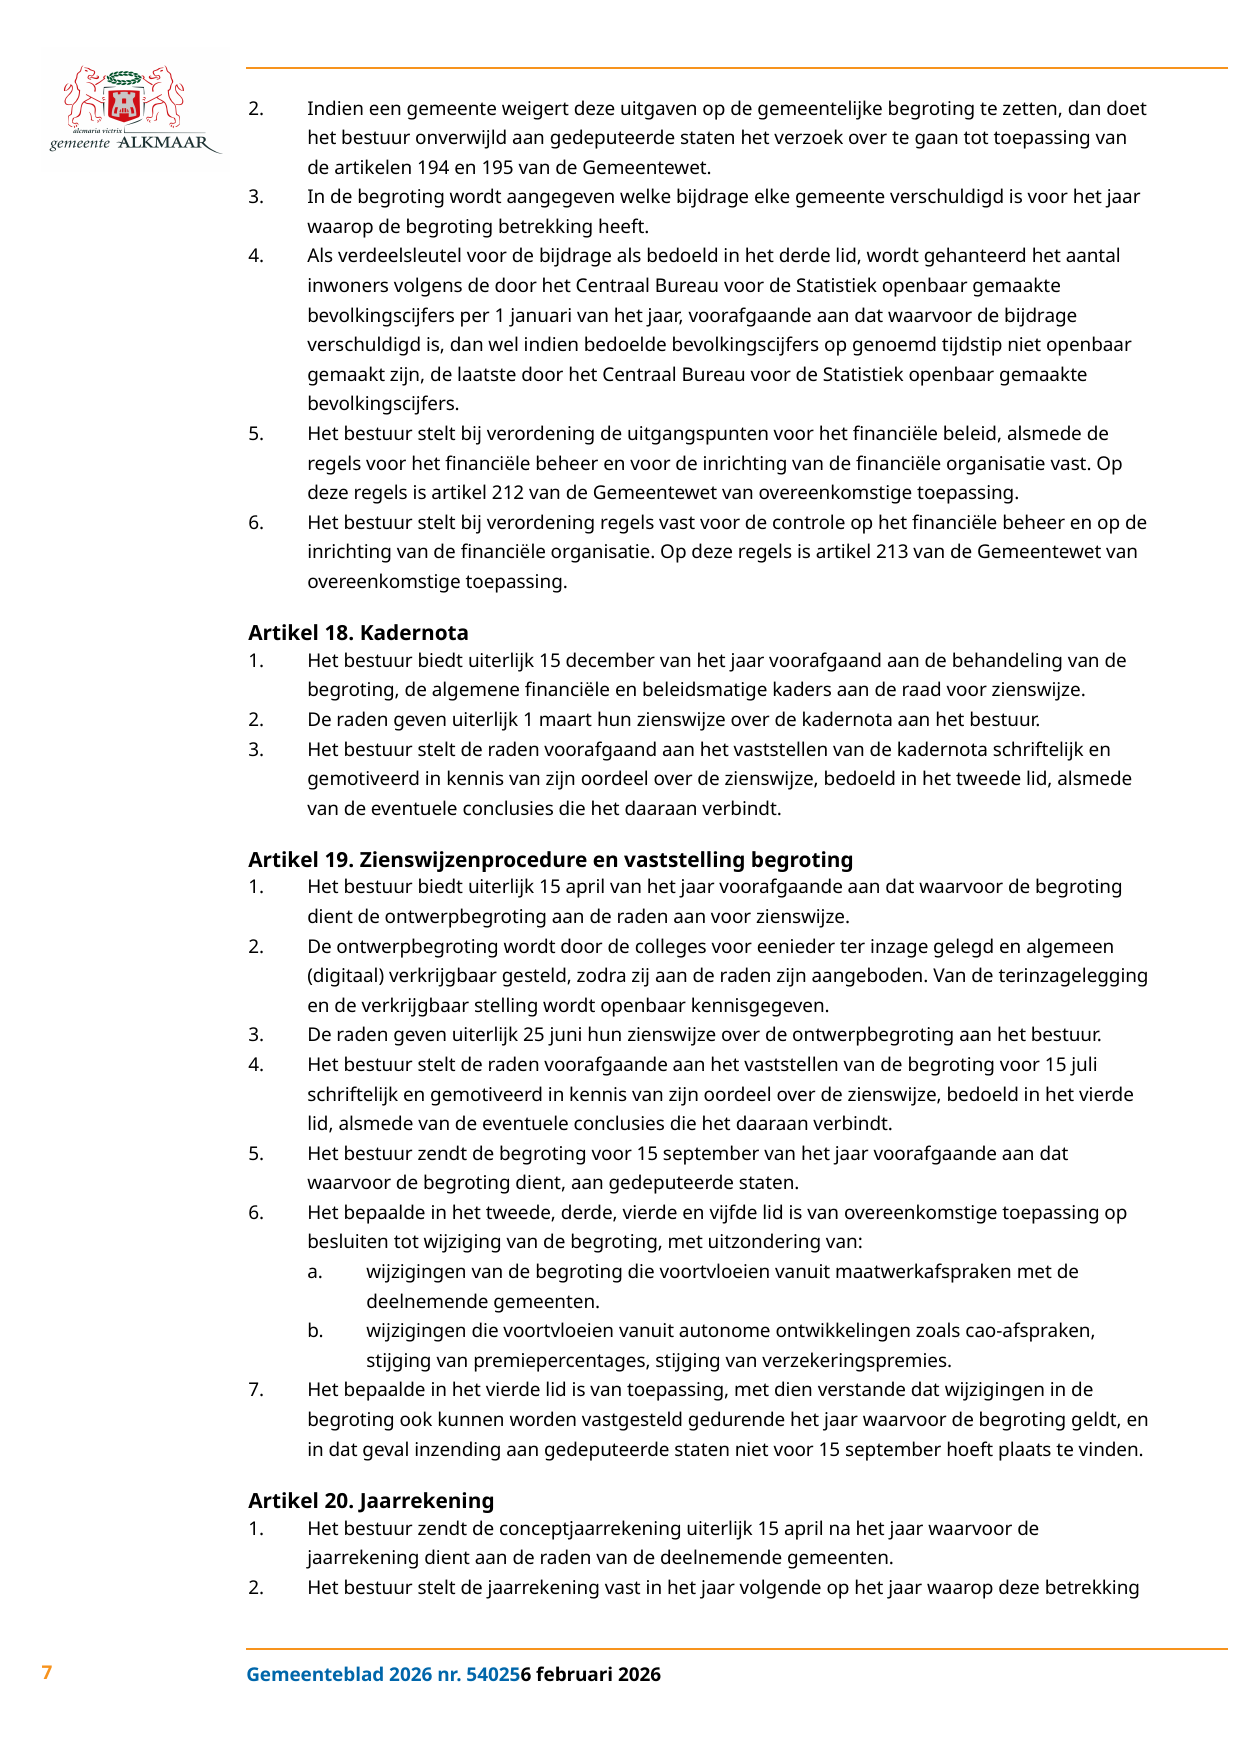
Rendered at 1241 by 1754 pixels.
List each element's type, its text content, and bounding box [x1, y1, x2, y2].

list Het bestuur stelt de raden voorafgaand aan het vaststellen van de kadernota schriftelijk en gemotiveerd in kennis van zijn oordeel over de zienswijze, bedoeld in het tweede lid, alsmede van de eventuele conclusies die het daaraan verbindt. [248, 736, 1152, 821]
list wijzigingen die voortvloeien vanuit autonome ontwikkelingen zoals cao-afspraken, stijging van premiepercentages, stijging van verzekeringspremies. [307, 1317, 1152, 1373]
list Als verdeelsleutel voor de bijdrage als bedoeld in het derde lid, wordt gehanteerd het aantal inwoners volgens de door het Centraal Bureau voor de Statistiek openbaar gemaakte bevolkingscijfers per 1 januari van het jaar, voorafgaande aan dat waarvoor de bijdrage verschuldigd is, dan wel indien bedoelde bevolkingscijfers op genoemd tijdstip niet openbaar gemaakt zijn, de laatste door het Centraal Bureau voor de Statistiek openbaar gemaakte bevolkingscijfers. [248, 243, 1152, 416]
list De raden geven uiterlijk 25 juni hun zienswijze over de ontwerpbegroting aan het bestuur. [248, 1022, 1152, 1047]
list Het bestuur stelt bij verordening regels vast voor de controle op het financiële beheer en op de inrichting van de financiële organisatie. Op deze regels is artikel 213 van de Gemeentewet van overeenkomstige toepassing. [248, 509, 1152, 594]
list Het bepaalde in het vierde lid is van toepassing, met dien verstande dat wijzigingen in de begroting ook kunnen worden vastgesteld gedurende het jaar waarvoor de begroting geldt, en in dat geval inzending aan gedeputeerde staten niet voor 15 september hoeft plaats te vinden. [248, 1377, 1152, 1462]
text Artikel 19. Zienswijzenprocedure en vaststelling begroting [248, 845, 1152, 874]
list Indien een gemeente weigert deze uitgaven op de gemeentelijke begroting te zetten, dan doet het bestuur onverwijld aan gedeputeerde staten het verzoek over te gaan tot toepassing van de artikelen 194 en 195 van de Gemeentewet. [248, 95, 1152, 180]
list Het bestuur stelt de jaarrekening vast in het jaar volgende op het jaar waarop deze betrekking [248, 1574, 1152, 1599]
text Artikel 18. Kadernota [248, 618, 1152, 647]
list Het bestuur stelt de raden voorafgaande aan het vaststellen van de begroting voor 15 juli schriftelijk en gemotiveerd in kennis van zijn oordeel over de zienswijze, bedoeld in het vierde lid, alsmede van de eventuele conclusies die het daaraan verbindt. [248, 1051, 1152, 1136]
list De ontwerpbegroting wordt door de colleges voor eenieder ter inzage gelegd en algemeen (digitaal) verkrijgbaar gesteld, zodra zij aan de raden zijn aangeboden. Van de terinzagelegging en de verkrijgbaar stelling wordt openbaar kennisgegeven. [248, 933, 1152, 1018]
list De raden geven uiterlijk 1 maart hun zienswijze over de kadernota aan het bestuur. [248, 706, 1152, 732]
list Het bestuur biedt uiterlijk 15 april van het jaar voorafgaande aan dat waarvoor de begroting dient de ontwerpbegroting aan de raden aan voor zienswijze. [248, 874, 1152, 929]
picture [41, 47, 231, 172]
list Het bepaalde in het tweede, derde, vierde en vijfde lid is van overeenkomstige toepassing op besluiten tot wijziging van de begroting, met uitzondering van: [248, 1199, 1152, 1254]
list Het bestuur zendt de conceptjaarrekening uiterlijk 15 april na het jaar waarvoor de jaarrekening dient aan de raden van de deelnemende gemeenten. [248, 1515, 1152, 1570]
list Het bestuur stelt bij verordening de uitgangspunten voor het financiële beleid, alsmede de regels voor het financiële beheer en voor de inrichting van de financiële organisatie vast. Op deze regels is artikel 212 van de Gemeentewet van overeenkomstige toepassing. [248, 420, 1152, 505]
list Het bestuur biedt uiterlijk 15 december van het jaar voorafgaand aan de behandeling van de begroting, de algemene financiële en beleidsmatige kaders aan de raad voor zienswijze. [248, 647, 1152, 702]
list In de begroting wordt aangegeven welke bijdrage elke gemeente verschuldigd is voor het jaar waarop de begroting betrekking heeft. [248, 183, 1152, 239]
text Artikel 20. Jaarrekening [248, 1486, 1152, 1515]
list wijzigingen van de begroting die voortvloeien vanuit maatwerkafspraken met de deelnemende gemeenten. [307, 1258, 1152, 1314]
list Het bestuur zendt de begroting voor 15 september van het jaar voorafgaande aan dat waarvoor de begroting dient, aan gedeputeerde staten. [248, 1140, 1152, 1195]
